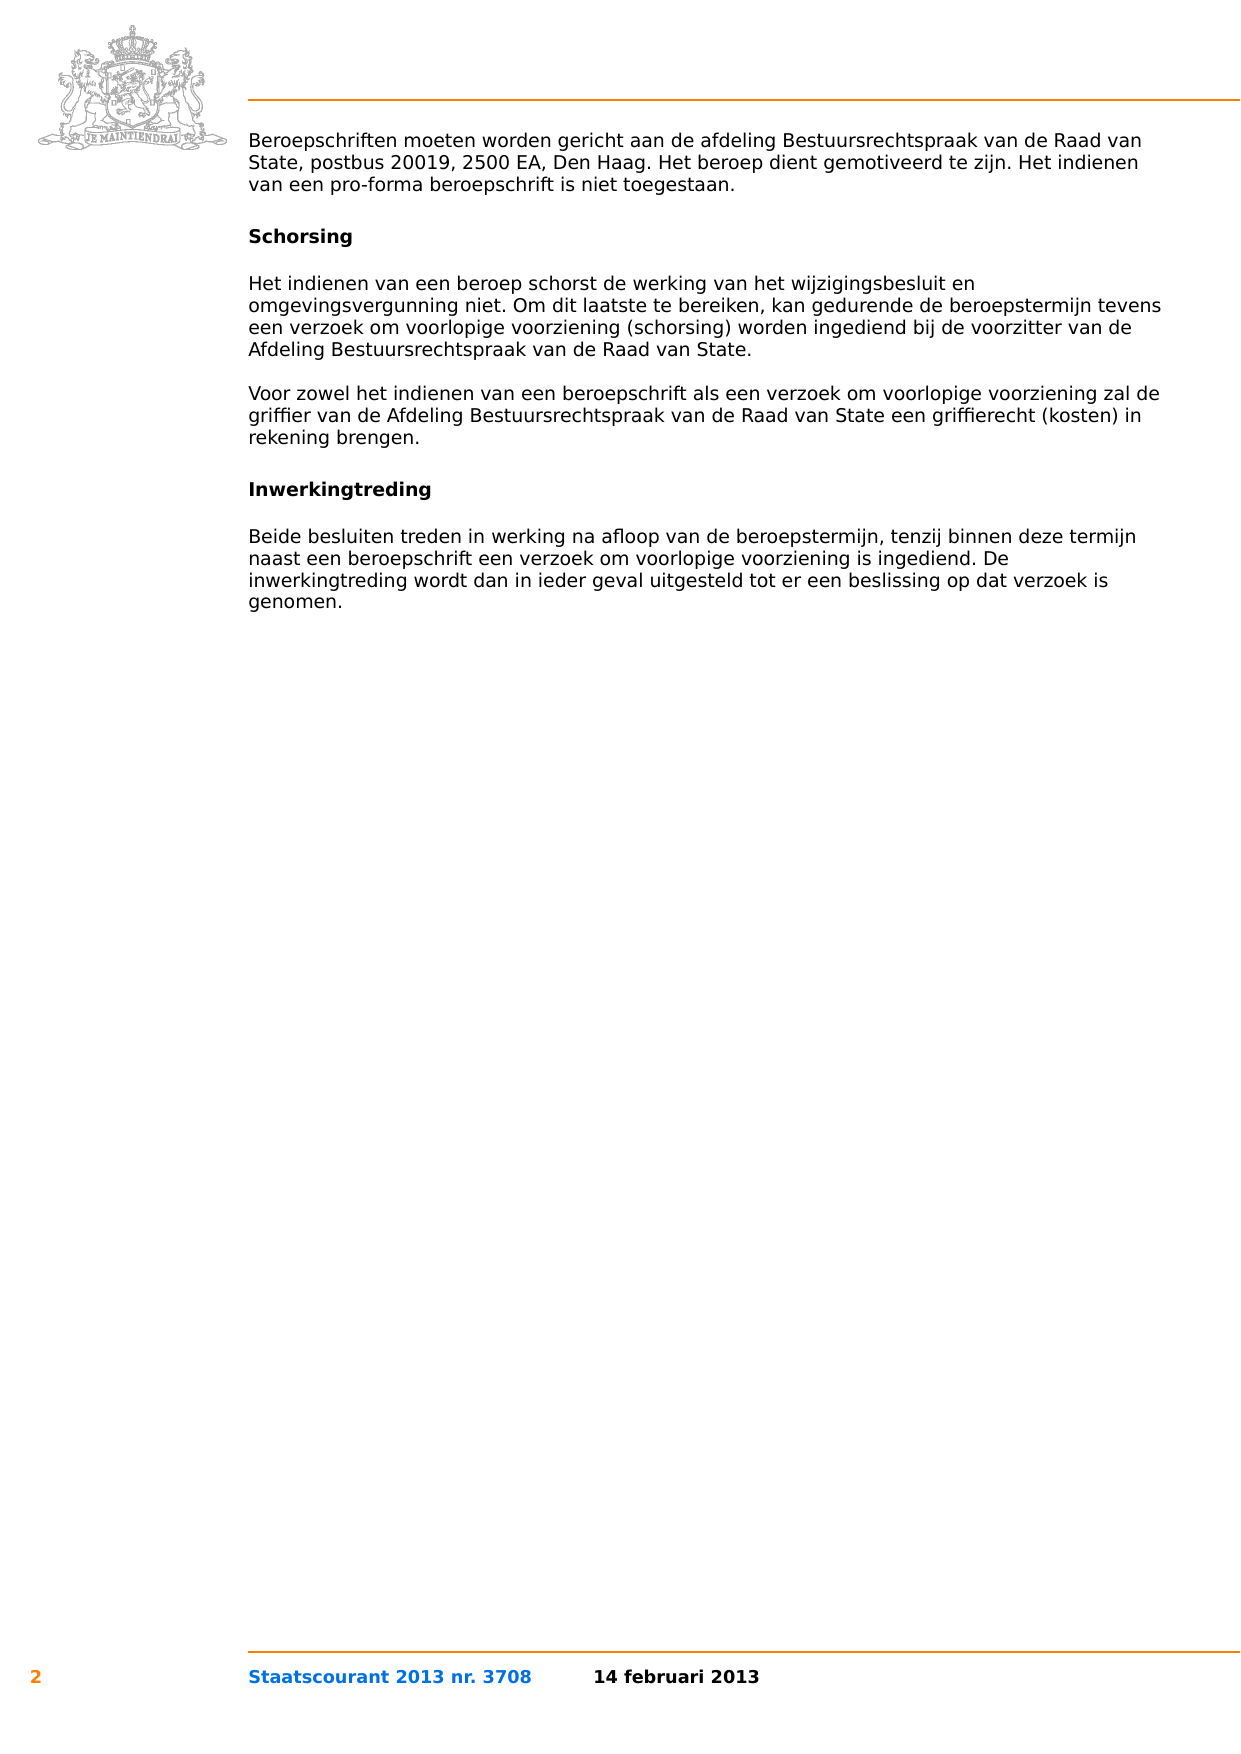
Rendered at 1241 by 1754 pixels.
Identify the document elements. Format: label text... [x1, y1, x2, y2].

text Voor zowel het indienen van een beroepschrift als een verzoek om voorlopige voorziening zal de griffier van de Afdeling Bestuursrechtspraak van de Raad van State een griffierecht (kosten) in rekening brengen. [248, 383, 1163, 448]
picture [38, 25, 227, 150]
subtitle Inwerkingtreding [248, 478, 1163, 501]
text Het indienen van een beroep schorst de werking van het wijzigingsbesluit en omgevingsvergunning niet. Om dit laatste te bereiken, kan gedurende de beroepstermijn tevens een verzoek om voorlopige voorziening (schorsing) worden ingediend bij de voorzitter van de Afdeling Bestuursrechtspraak van de Raad van State. [248, 273, 1163, 361]
text Beroepschriften moeten worden gericht aan de afdeling Bestuursrechtspraak van de Raad van State, postbus 20019, 2500 EA, Den Haag. Het beroep dient gemotiveerd te zijn. Het indienen van een pro-forma beroepschrift is niet toegestaan. [248, 130, 1163, 196]
subtitle Schorsing [248, 226, 1163, 248]
text Beide besluiten treden in werking na afloop van de beroepstermijn, tenzij binnen deze termijn naast een beroepschrift een verzoek om voorlopige voorziening is ingediend. De inwerkingtreding wordt dan in ieder geval uitgesteld tot er een beslissing op dat verzoek is genomen. [248, 526, 1163, 613]
